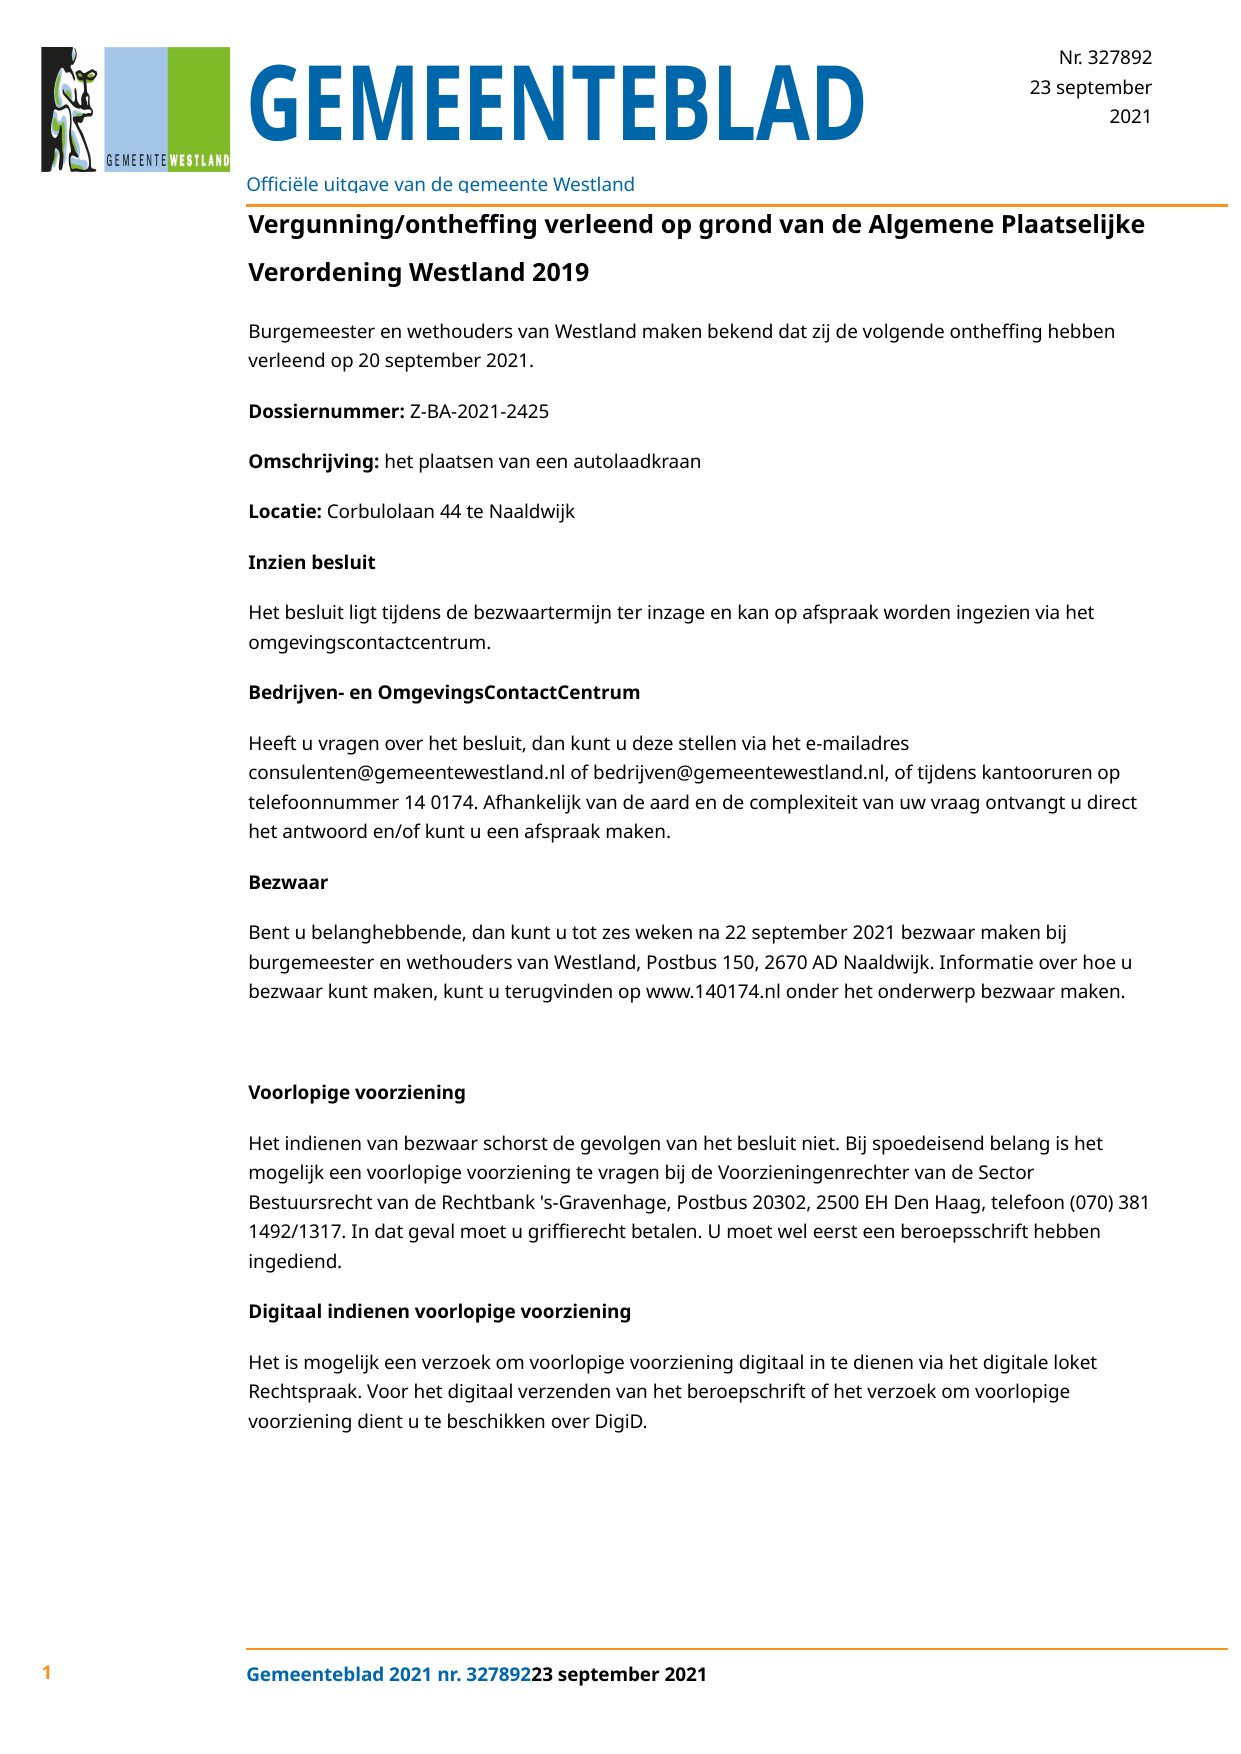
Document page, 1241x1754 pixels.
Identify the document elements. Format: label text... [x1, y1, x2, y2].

text Voorlopige voorziening [248, 1079, 1152, 1105]
text Locatie: Corbulolaan 44 te Naaldwijk [248, 499, 1152, 524]
text Digitaal indienen voorlopige voorziening [248, 1299, 1152, 1324]
text Burgemeester en wethouders van Westland maken bekend dat zij de volgende ontheffing hebben verleend op 20 september 2021. [248, 318, 1152, 373]
text Bent u belanghebbende, dan kunt u tot zes weken na 22 september 2021 bezwaar maken bij burgemeester en wethouders van Westland, Postbus 150, 2670 AD Naaldwijk. Informatie over hoe u bezwaar kunt maken, kunt u terugvinden op www.140174.nl onder het onderwerp bezwaar maken. [248, 919, 1152, 1004]
text Het indienen van bezwaar schorst de gevolgen van het besluit niet. Bij spoedeisend belang is het mogelijk een voorlopige voorziening te vragen bij de Voorzieningenrechter van de Sector Bestuursrecht van de Rechtbank 's-Gravenhage, Postbus 20302, 2500 EH Den Haag, telefoon (070) 381 1492/1317. In dat geval moet u griffierecht betalen. U moet wel eerst een beroepsschrift hebben ingediend. [248, 1130, 1152, 1274]
text Het is mogelijk een verzoek om voorlopige voorziening digitaal in te dienen via het digitale loket Rechtspraak. Voor het digitaal verzenden van het beroepschrift of het verzoek om voorlopige voorziening dient u te beschikken over DigiD. [248, 1349, 1152, 1434]
text Omschrijving: het plaatsen van een autolaadkraan [248, 448, 1152, 474]
text Inzien besluit [248, 549, 1152, 575]
text Vergunning/ontheffing verleend op grond van de Algemene Plaatselijke Verordening Westland 2019 [248, 207, 1152, 288]
text Het besluit ligt tijdens de bezwaartermijn ter inzage en kan op afspraak worden ingezien via het omgevingscontactcentrum. [248, 599, 1152, 655]
text Heeft u vragen over het besluit, dan kunt u deze stellen via het e-mailadres consulenten@gemeentewestland.nl of bedrijven@gemeentewestland.nl, of tijdens kantooruren op telefoonnummer 14 0174. Afhankelijk van de aard en de complexiteit van uw vraag ontvangt u direct het antwoord en/of kunt u een afspraak maken. [248, 730, 1152, 844]
text Bezwaar [248, 869, 1152, 895]
picture [41, 47, 231, 172]
text Dossiernummer: Z-BA-2021-2425 [248, 398, 1152, 424]
text Bedrijven- en OmgevingsContactCentrum [248, 679, 1152, 705]
